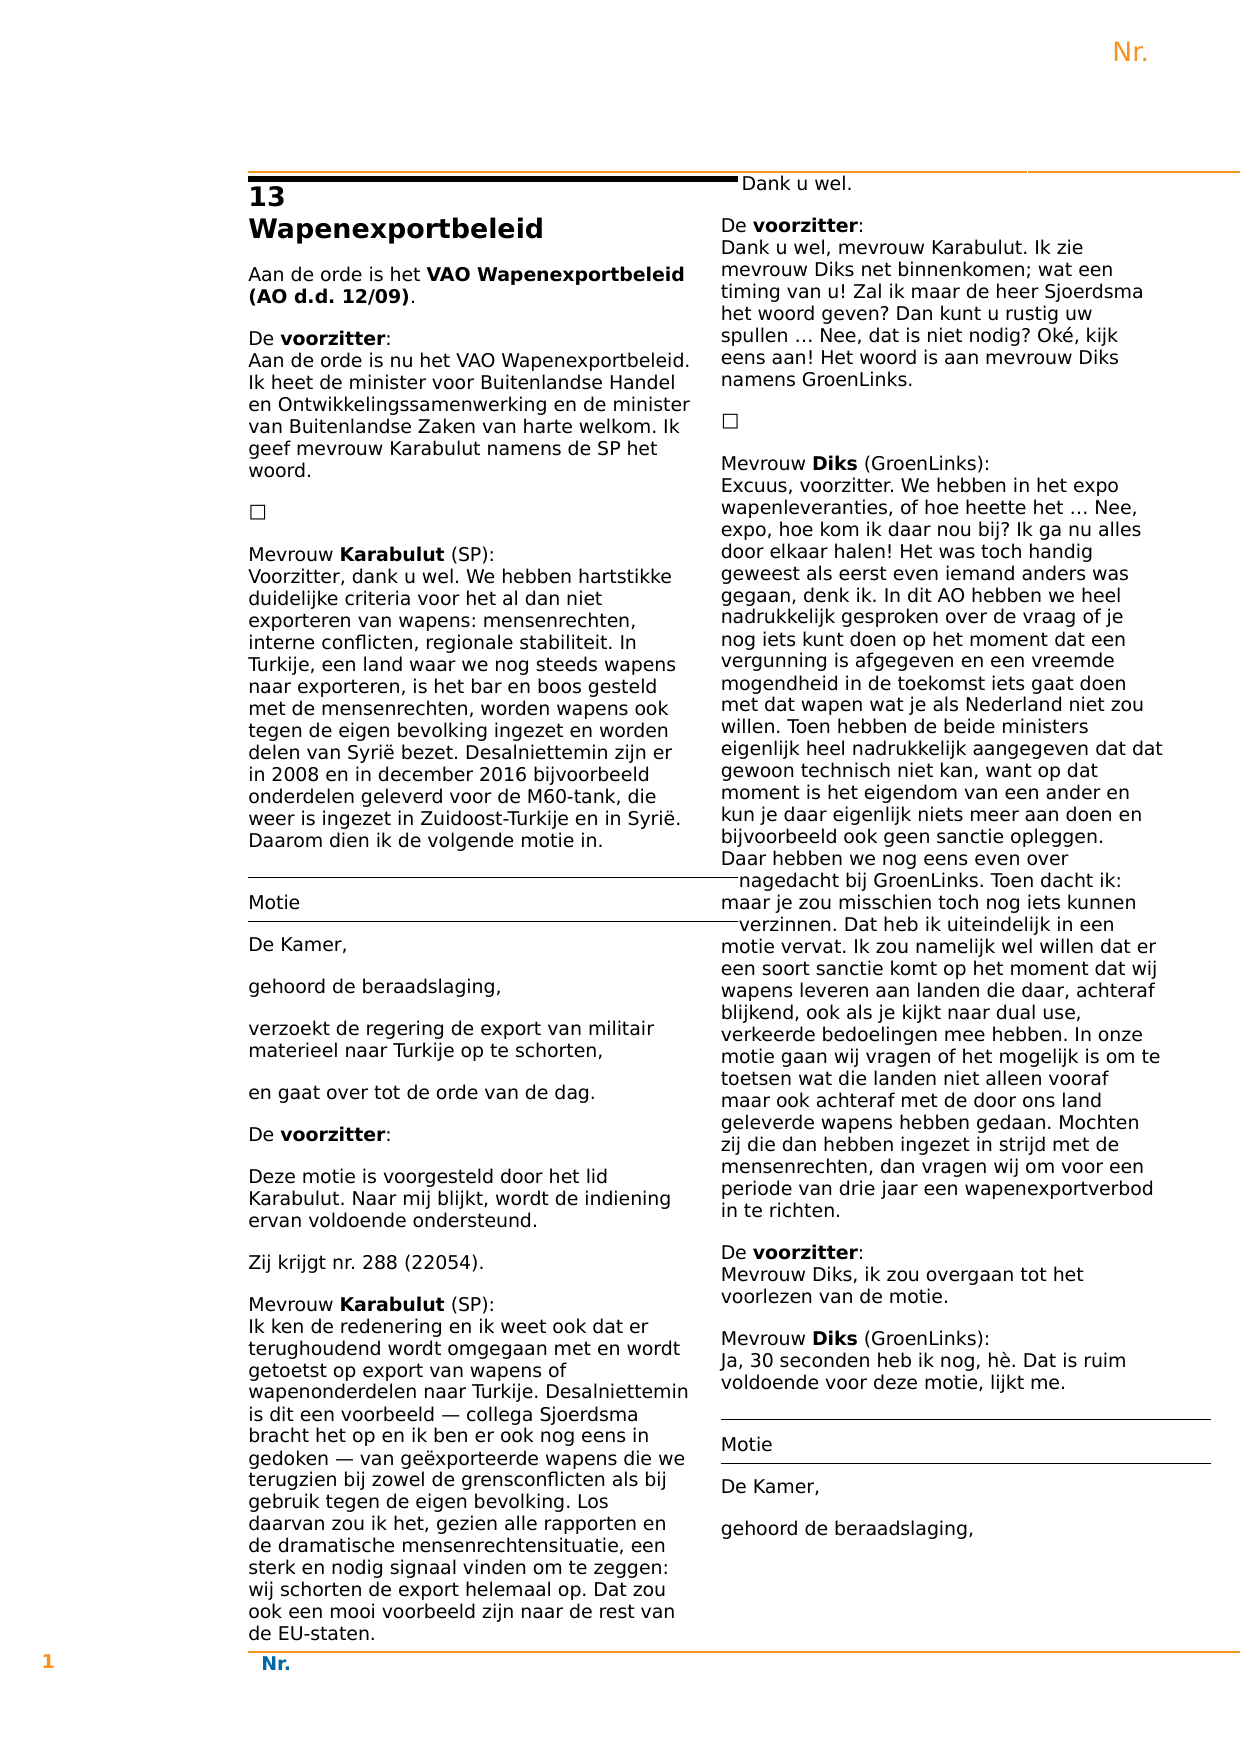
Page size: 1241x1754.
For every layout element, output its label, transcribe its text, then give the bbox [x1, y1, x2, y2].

text De voorzitter: [248, 328, 691, 350]
text Motie [721, 1434, 1163, 1456]
text Aan de orde is nu het VAO Wapenexportbeleid. Ik heet de minister voor Buitenlandse Handel en Ontwikkelingssamenwerking en de minister van Buitenlandse Zaken van harte welkom. Ik geef mevrouw Karabulut namens de SP het woord. [248, 350, 691, 482]
text Aan de orde is het VAO Wapenexportbeleid (AO d.d. 12/09). [248, 264, 691, 308]
text De voorzitter: [721, 1242, 1163, 1264]
text De voorzitter: [721, 215, 1163, 237]
text De voorzitter: [248, 1124, 691, 1146]
text Motie [248, 892, 691, 914]
text Mevrouw Diks, ik zou overgaan tot het voorlezen van de motie. [721, 1264, 1163, 1308]
text Voorzitter, dank u wel. We hebben hartstikke duidelijke criteria voor het al dan niet exporteren van wapens: mensenrechten, interne conflicten, regionale stabiliteit. In Turkije, een land waar we nog steeds wapens naar exporteren, is het bar en boos gesteld met de mensenrechten, worden wapens ook tegen de eigen bevolking ingezet en worden delen van Syrië bezet. Desalniettemin zijn er in 2008 en in december 2016 bijvoorbeeld onderdelen geleverd voor de M60-tank, die weer is ingezet in Zuidoost-Turkije en in Syrië. Daarom dien ik de volgende motie in. [248, 566, 691, 852]
title 13 Wapenexportbeleid [248, 182, 691, 244]
text Dank u wel, mevrouw Karabulut. Ik zie mevrouw Diks net binnenkomen; wat een timing van u! Zal ik maar de heer Sjoerdsma het woord geven? Dan kunt u rustig uw spullen … Nee, dat is niet nodig? Oké, kijk eens aan! Het woord is aan mevrouw Diks namens GroenLinks. [721, 237, 1163, 391]
text ⬜ [721, 411, 1163, 433]
text gehoord de beraadslaging, [721, 1518, 1163, 1539]
text en gaat over tot de orde van de dag. [248, 1082, 691, 1104]
text verzoekt de regering de export van militair materieel naar Turkije op te schorten, [248, 1018, 691, 1062]
text Zij krijgt nr. 288 (22054). [248, 1252, 691, 1273]
text Ik ken de redenering en ik weet ook dat er terughoudend wordt omgegaan met en wordt getoetst op export van wapens of wapenonderdelen naar Turkije. Desalniettemin is dit een voorbeeld — collega Sjoerdsma bracht het op en ik ben er ook nog eens in gedoken — van geëxporteerde wapens die we terugzien bij zowel de grensconflicten als bij gebruik tegen de eigen bevolking. Los daarvan zou ik het, gezien alle rapporten en de dramatische mensenrechtensituatie, een sterk en nodig signaal vinden om te zeggen: wij schorten de export helemaal op. Dat zou ook een mooi voorbeeld zijn naar de rest van de EU-staten. [248, 1316, 691, 1645]
text Deze motie is voorgesteld door het lid Karabulut. Naar mij blijkt, wordt de indiening ervan voldoende ondersteund. [248, 1166, 691, 1232]
text Dank u wel. [721, 173, 1163, 195]
text Daar hebben we nog eens even over nagedacht bij GroenLinks. Toen dacht ik: maar je zou misschien toch nog iets kunnen verzinnen. Dat heb ik uiteindelijk in een motie vervat. Ik zou namelijk wel willen dat er een soort sanctie komt op het moment dat wij wapens leveren aan landen die daar, achteraf blijkend, ook als je kijkt naar dual use, verkeerde bedoelingen mee hebben. In onze motie gaan wij vragen of het mogelijk is om te toetsen wat die landen niet alleen vooraf maar ook achteraf met de door ons land geleverde wapens hebben gedaan. Mochten zij die dan hebben ingezet in strijd met de mensenrechten, dan vragen wij om voor een periode van drie jaar een wapenexportverbod in te richten. [721, 848, 1163, 1222]
text De Kamer, [248, 934, 691, 956]
text Mevrouw Karabulut (SP): [248, 544, 691, 566]
text Mevrouw Diks (GroenLinks): [721, 1328, 1163, 1350]
text ⬜ [248, 502, 691, 524]
text Excuus, voorzitter. We hebben in het expo wapenleveranties, of hoe heette het … Nee, expo, hoe kom ik daar nou bij? Ik ga nu alles door elkaar halen! Het was toch handig geweest als eerst even iemand anders was gegaan, denk ik. In dit AO hebben we heel nadrukkelijk gesproken over de vraag of je nog iets kunt doen op het moment dat een vergunning is afgegeven en een vreemde mogendheid in de toekomst iets gaat doen met dat wapen wat je als Nederland niet zou willen. Toen hebben de beide ministers eigenlijk heel nadrukkelijk aangegeven dat dat gewoon technisch niet kan, want op dat moment is het eigendom van een ander en kun je daar eigenlijk niets meer aan doen en bijvoorbeeld ook geen sanctie opleggen. [721, 474, 1163, 848]
text De Kamer, [721, 1476, 1163, 1498]
text Mevrouw Diks (GroenLinks): [721, 453, 1163, 474]
text Mevrouw Karabulut (SP): [248, 1293, 691, 1316]
text Ja, 30 seconden heb ik nog, hè. Dat is ruim voldoende voor deze motie, lijkt me. [721, 1350, 1163, 1394]
text gehoord de beraadslaging, [248, 976, 691, 998]
